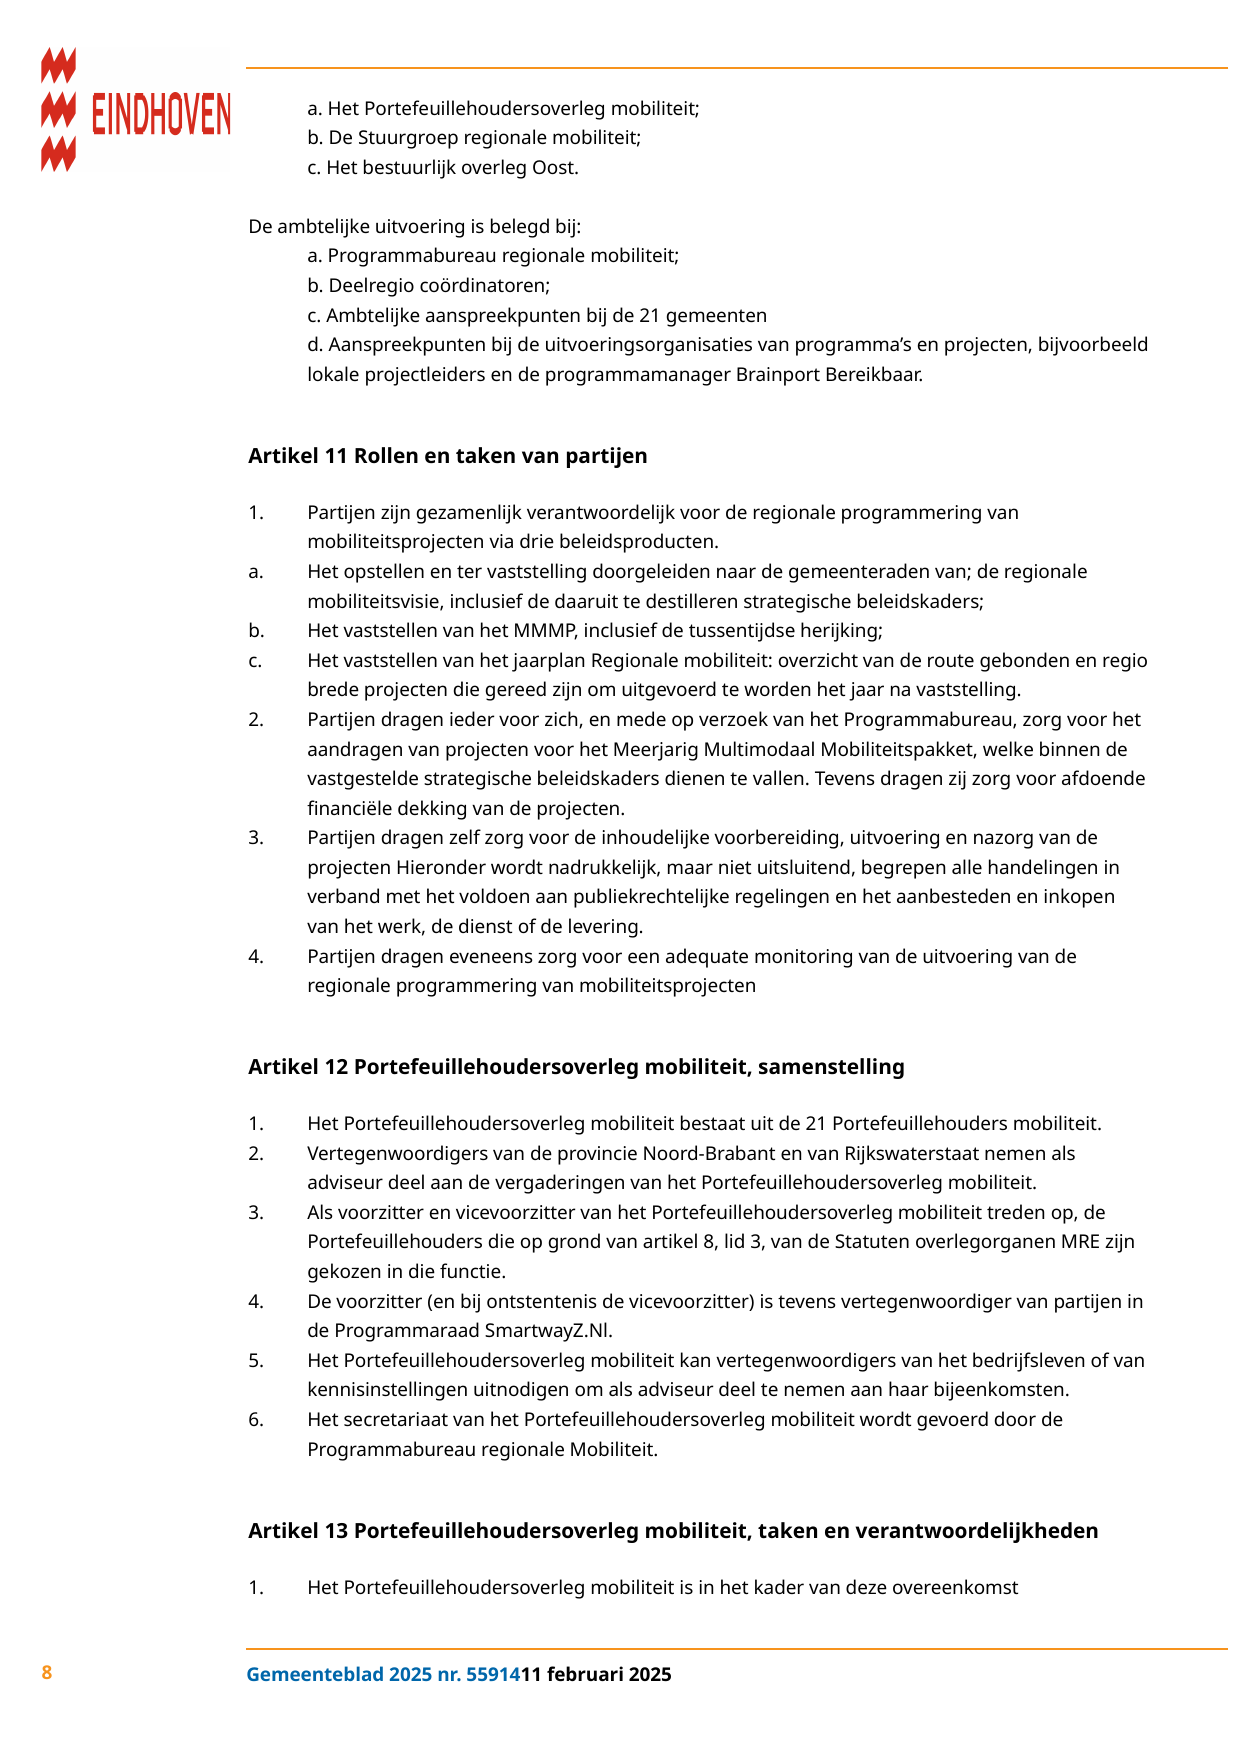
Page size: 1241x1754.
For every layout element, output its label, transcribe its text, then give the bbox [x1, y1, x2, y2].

text De ambtelijke uitvoering is belegd bij: [248, 213, 1152, 239]
list Het vaststellen van het MMMP, inclusief de tussentijdse herijking; [248, 617, 1152, 643]
text Artikel 12 Portefeuillehoudersoverleg mobiliteit, samenstelling [248, 1052, 1152, 1081]
list Het Portefeuillehoudersoverleg mobiliteit kan vertegenwoordigers van het bedrijfsleven of van kennisinstellingen uitnodigen om als adviseur deel te nemen aan haar bijeenkomsten. [248, 1347, 1152, 1402]
list De voorzitter (en bij ontstentenis de vicevoorzitter) is tevens vertegenwoordiger van partijen in de Programmaraad SmartwayZ.Nl. [248, 1288, 1152, 1343]
picture [41, 47, 231, 172]
list Het opstellen en ter vaststelling doorgeleiden naar de gemeenteraden van; de regionale mobiliteitsvisie, inclusief de daaruit te destilleren strategische beleidskaders; [248, 558, 1152, 613]
list b. Deelregio coördinatoren; [248, 272, 1152, 298]
list b. De Stuurgroep regionale mobiliteit; [248, 124, 1152, 150]
list a. Programmabureau regionale mobiliteit; [248, 243, 1152, 268]
list Het Portefeuillehoudersoverleg mobiliteit is in het kader van deze overeenkomst [248, 1574, 1152, 1599]
list c. Ambtelijke aanspreekpunten bij de 21 gemeenten [248, 302, 1152, 328]
list Het vaststellen van het jaarplan Regionale mobiliteit: overzicht van de route gebonden en regio brede projecten die gereed zijn om uitgevoerd te worden het jaar na vaststelling. [248, 647, 1152, 702]
list Partijen dragen ieder voor zich, en mede op verzoek van het Programmabureau, zorg voor het aandragen van projecten voor het Meerjarig Multimodaal Mobiliteitspakket, welke binnen de vastgestelde strategische beleidskaders dienen te vallen. Tevens dragen zij zorg voor afdoende financiële dekking van de projecten. [248, 706, 1152, 821]
text Artikel 11 Rollen en taken van partijen [248, 441, 1152, 469]
list Partijen dragen eveneens zorg voor een adequate monitoring van de uitvoering van de regionale programmering van mobiliteitsprojecten [248, 943, 1152, 998]
list a. Het Portefeuillehoudersoverleg mobiliteit; [248, 95, 1152, 121]
list Partijen zijn gezamenlijk verantwoordelijk voor de regionale programmering van mobiliteitsprojecten via drie beleidsproducten. [248, 499, 1152, 554]
list Het Portefeuillehoudersoverleg mobiliteit bestaat uit de 21 Portefeuillehouders mobiliteit. [248, 1110, 1152, 1136]
text Artikel 13 Portefeuillehoudersoverleg mobiliteit, taken en verantwoordelijkheden [248, 1516, 1152, 1544]
list Als voorzitter en vicevoorzitter van het Portefeuillehoudersoverleg mobiliteit treden op, de Portefeuillehouders die op grond van artikel 8, lid 3, van de Statuten overlegorganen MRE zijn gekozen in die functie. [248, 1199, 1152, 1284]
list Het secretariaat van het Portefeuillehoudersoverleg mobiliteit wordt gevoerd door de Programmabureau regionale Mobiliteit. [248, 1406, 1152, 1462]
list c. Het bestuurlijk overleg Oost. [248, 154, 1152, 180]
list Partijen dragen zelf zorg voor de inhoudelijke voorbereiding, uitvoering en nazorg van de projecten Hieronder wordt nadrukkelijk, maar niet uitsluitend, begrepen alle handelingen in verband met het voldoen aan publiekrechtelijke regelingen en het aanbesteden en inkopen van het werk, de dienst of de levering. [248, 824, 1152, 939]
list Vertegenwoordigers van de provincie Noord-Brabant en van Rijkswaterstaat nemen als adviseur deel aan de vergaderingen van het Portefeuillehoudersoverleg mobiliteit. [248, 1140, 1152, 1195]
list d. Aanspreekpunten bij de uitvoeringsorganisaties van programma’s en projecten, bijvoorbeeld lokale projectleiders en de programmamanager Brainport Bereikbaar. [248, 331, 1152, 387]
